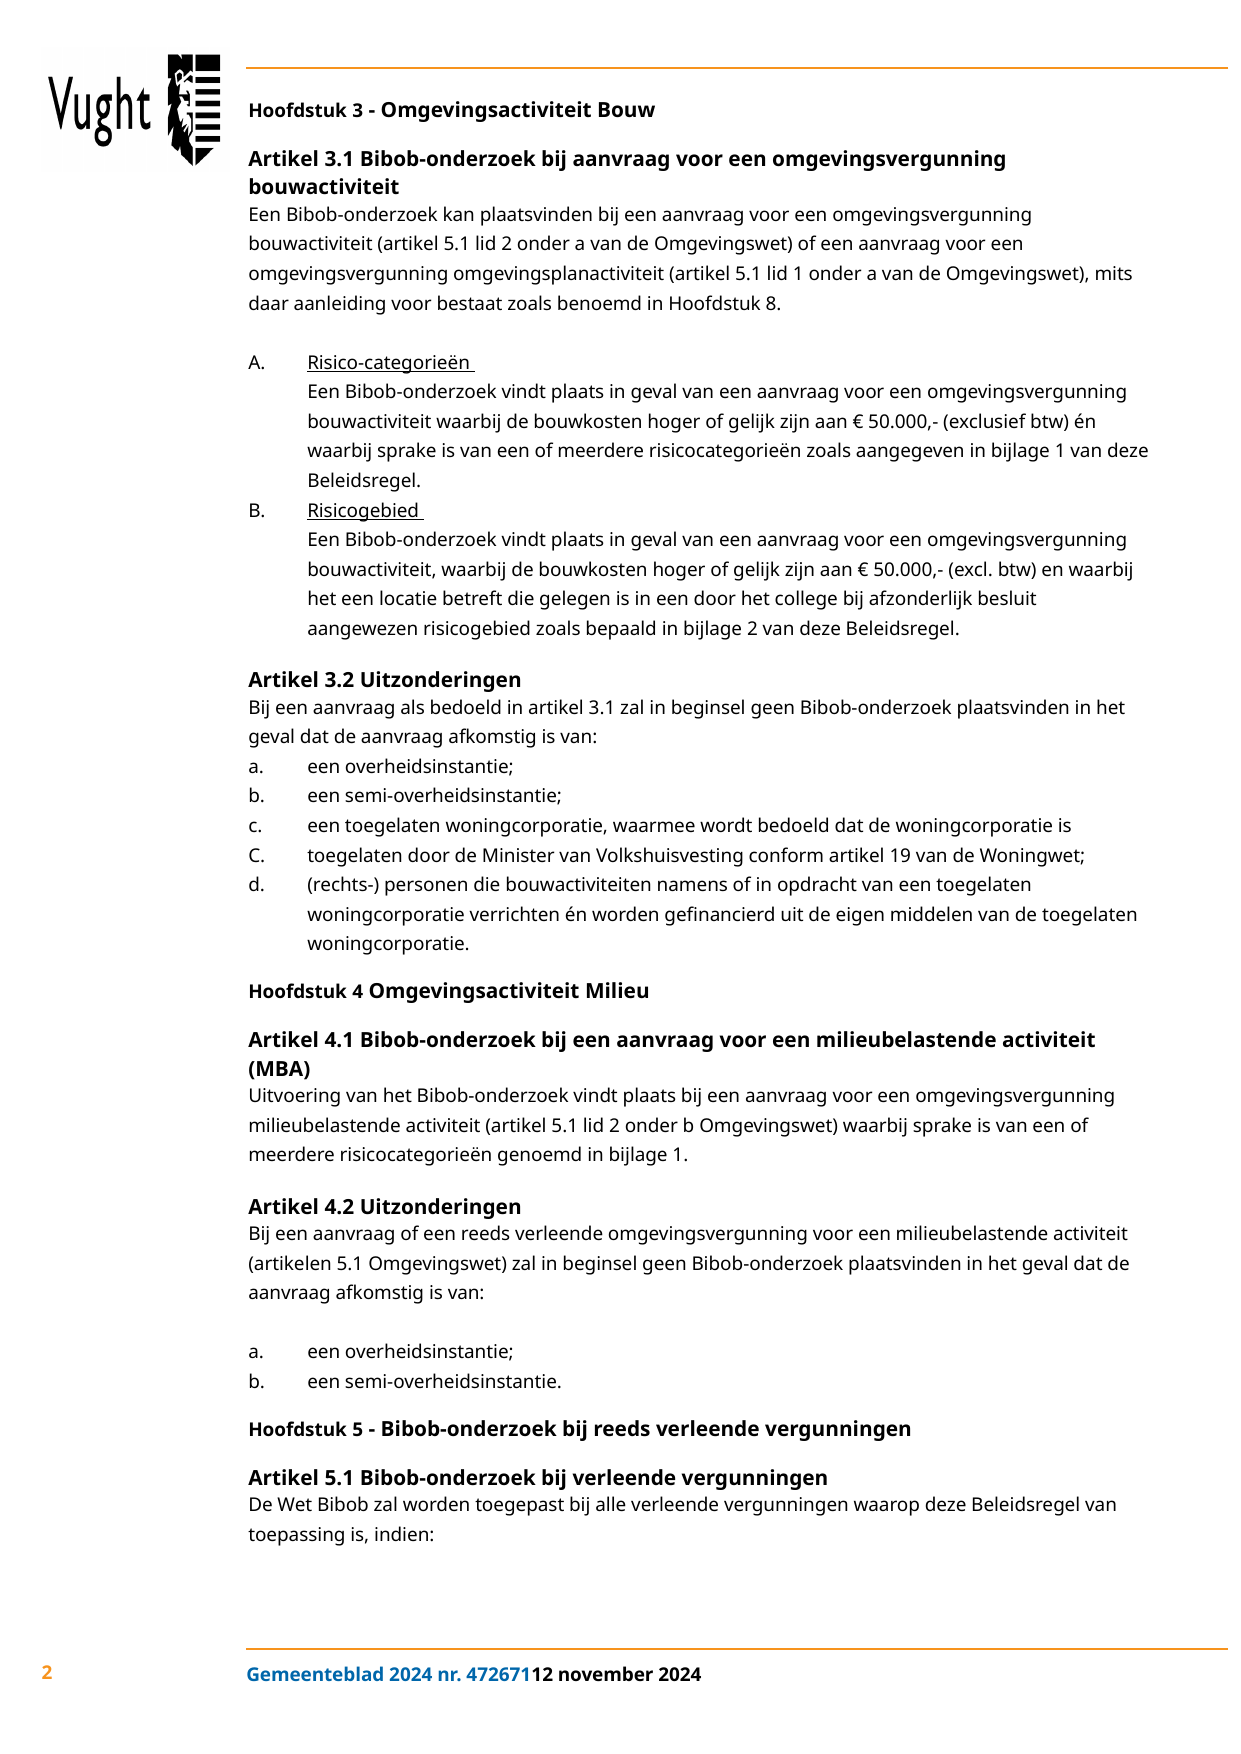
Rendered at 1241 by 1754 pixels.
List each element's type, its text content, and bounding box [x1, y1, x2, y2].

text Artikel 4.2 Uitzonderingen [248, 1192, 1152, 1220]
text Bij een aanvraag of een reeds verleende omgevingsvergunning voor een milieubelastende activiteit (artikelen 5.1 Omgevingswet) zal in beginsel geen Bibob-onderzoek plaatsvinden in het geval dat de aanvraag afkomstig is van: [248, 1220, 1152, 1305]
text Hoofdstuk 4 Omgevingsactiviteit Milieu [248, 976, 1152, 1005]
text Hoofdstuk 5 - Bibob-onderzoek bij reeds verleende vergunningen [248, 1414, 1152, 1442]
text Hoofdstuk 3 - Omgevingsactiviteit Bouw [248, 95, 1152, 123]
text Bij een aanvraag als bedoeld in artikel 3.1 zal in beginsel geen Bibob-onderzoek plaatsvinden in het geval dat de aanvraag afkomstig is van: [248, 694, 1152, 749]
text Artikel 3.2 Uitzonderingen [248, 666, 1152, 694]
list (rechts-) personen die bouwactiviteiten namens of in opdracht van een toegelaten woningcorporatie verrichten én worden gefinancierd uit de eigen middelen van de toegelaten woningcorporatie. [248, 871, 1152, 956]
picture [41, 47, 231, 172]
list een toegelaten woningcorporatie, waarmee wordt bedoeld dat de woningcorporatie is [248, 812, 1152, 838]
text Uitvoering van het Bibob-onderzoek vindt plaats bij een aanvraag voor een omgevingsvergunning milieubelastende activiteit (artikel 5.1 lid 2 onder b Omgevingswet) waarbij sprake is van een of meerdere risicocategorieën genoemd in bijlage 1. [248, 1082, 1152, 1167]
list een overheidsinstantie; [248, 1339, 1152, 1364]
list toegelaten door de Minister van Volkshuisvesting conform artikel 19 van de Woningwet; [248, 842, 1152, 868]
list Risico-categorieën [248, 349, 1152, 374]
list een semi-overheidsinstantie. [248, 1368, 1152, 1394]
list een overheidsinstantie; [248, 753, 1152, 779]
list Een Bibob-onderzoek vindt plaats in geval van een aanvraag voor een omgevingsvergunning bouwactiviteit waarbij de bouwkosten hoger of gelijk zijn aan € 50.000,- (exclusief btw) én waarbij sprake is van een of meerdere risicocategorieën zoals aangegeven in bijlage 1 van deze Beleidsregel. [248, 378, 1152, 493]
list Een Bibob-onderzoek vindt plaats in geval van een aanvraag voor een omgevingsvergunning bouwactiviteit, waarbij de bouwkosten hoger of gelijk zijn aan € 50.000,- (excl. btw) en waarbij het een locatie betreft die gelegen is in een door het college bij afzonderlijk besluit aangewezen risicogebied zoals bepaald in bijlage 2 van deze Beleidsregel. [248, 526, 1152, 641]
text Artikel 4.1 Bibob-onderzoek bij een aanvraag voor een milieubelastende activiteit (MBA) [248, 1026, 1152, 1082]
text Artikel 3.1 Bibob-onderzoek bij aanvraag voor een omgevingsvergunning bouwactiviteit [248, 144, 1152, 201]
text De Wet Bibob zal worden toegepast bij alle verleende vergunningen waarop deze Beleidsregel van toepassing is, indien: [248, 1492, 1152, 1547]
list Risicogebied [248, 497, 1152, 522]
list een semi-overheidsinstantie; [248, 783, 1152, 808]
text Een Bibob-onderzoek kan plaatsvinden bij een aanvraag voor een omgevingsvergunning bouwactiviteit (artikel 5.1 lid 2 onder a van de Omgevingswet) of een aanvraag voor een omgevingsvergunning omgevingsplanactiviteit (artikel 5.1 lid 1 onder a van de Omgevingswet), mits daar aanleiding voor bestaat zoals benoemd in Hoofdstuk 8. [248, 201, 1152, 315]
text Artikel 5.1 Bibob-onderzoek bij verleende vergunningen [248, 1463, 1152, 1492]
